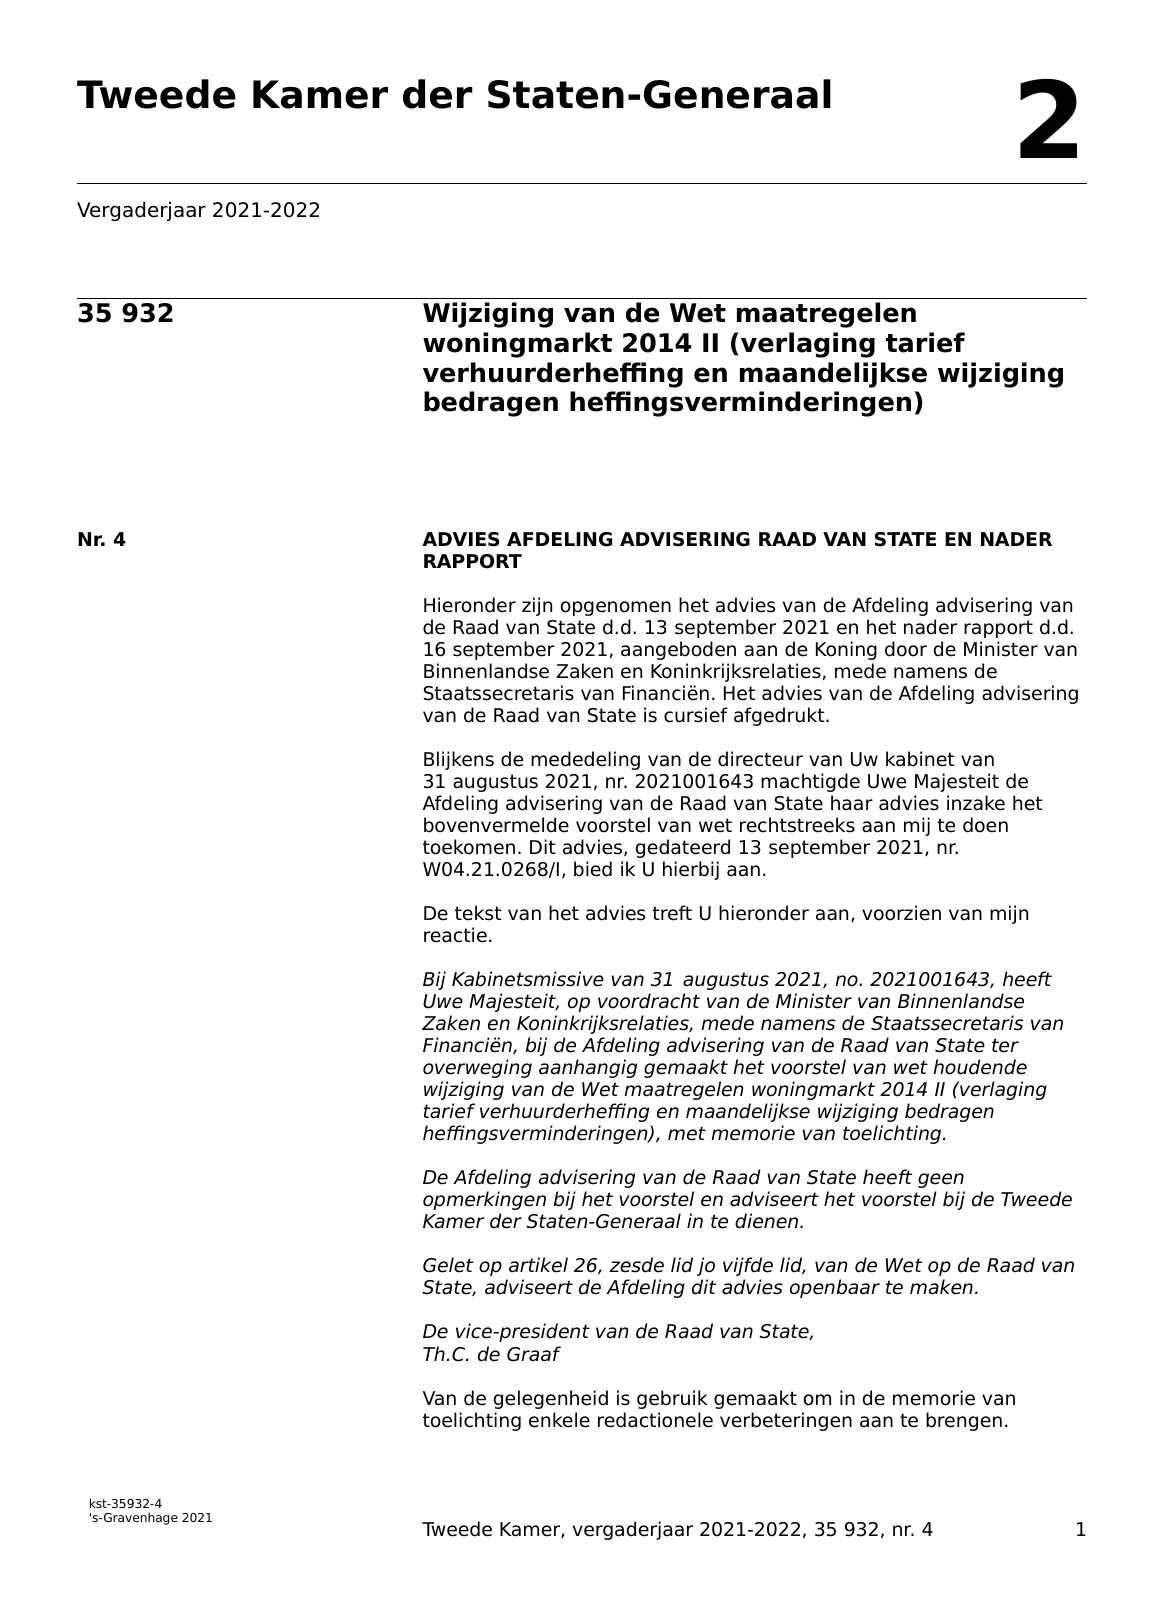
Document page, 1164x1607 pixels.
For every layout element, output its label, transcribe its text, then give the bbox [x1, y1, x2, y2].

text 's-Gravenhage 2021 [88, 1511, 323, 1525]
table_header Tweede Kamer der Staten-Generaal [77, 59, 886, 183]
text kst-35932-4 [88, 1497, 323, 1511]
text Gelet op artikel 26, zesde lid jo vijfde lid, van de Wet op de Raad van State, adviseert de Afdeling dit advies openbaar te maken. [422, 1255, 1087, 1299]
text Th.C. de Graaf [422, 1343, 1087, 1365]
subtitle Nr. 4 ADVIES AFDELING ADVISERING RAAD VAN STATE EN NADER RAPPORT [77, 529, 1087, 573]
text De Afdeling advisering van de Raad van State heeft geen opmerkingen bij het voorstel en adviseert het voorstel bij de Tweede Kamer der Staten-Generaal in te dienen. [422, 1167, 1087, 1233]
table_cell Vergaderjaar 2021-2022 [77, 184, 1087, 298]
text De tekst van het advies treft U hieronder aan, voorzien van mijn reactie. [422, 903, 1087, 947]
text Bij Kabinetsmissive van 31 augustus 2021, no. 2021001643, heeft Uwe Majesteit, op voordracht van de Minister van Binnenlandse Zaken en Koninkrijksrelaties, mede namens de Staatssecretaris van Financiën, bij de Afdeling advisering van de Raad van State ter overweging aanhangig gemaakt het voorstel van wet houdende wijziging van de Wet maatregelen woningmarkt 2014 II (verlaging tarief verhuurderheffing en maandelijkse wijziging bedragen heffingsverminderingen), met memorie van toelichting. [422, 969, 1087, 1145]
text Van de gelegenheid is gebruik gemaakt om in de memorie van toelichting enkele redactionele verbeteringen aan te brengen. [422, 1388, 1087, 1432]
subtitle 35 932 Wijziging van de Wet maatregelen woningmarkt 2014 II (verlaging tarief verhuurderheffing en maandelijkse wijziging bedragen heffingsverminderingen) [77, 299, 1087, 418]
text Hieronder zijn opgenomen het advies van de Afdeling advisering van de Raad van State d.d. 13 september 2021 en het nader rapport d.d. 16 september 2021, aangeboden aan de Koning door de Minister van Binnenlandse Zaken en Koninkrijksrelaties, mede namens de Staatssecretaris van Financiën. Het advies van de Afdeling advisering van de Raad van State is cursief afgedrukt. [422, 595, 1087, 727]
text De vice-president van de Raad van State, [422, 1321, 1087, 1343]
table_header 2 [886, 59, 1087, 183]
text Blijkens de mededeling van de directeur van Uw kabinet van 31 augustus 2021, nr. 2021001643 machtigde Uwe Majesteit de Afdeling advisering van de Raad van State haar advies inzake het bovenvermelde voorstel van wet rechtstreeks aan mij te doen toekomen. Dit advies, gedateerd 13 september 2021, nr. W04.21.0268/I, bied ik U hierbij aan. [422, 749, 1087, 881]
